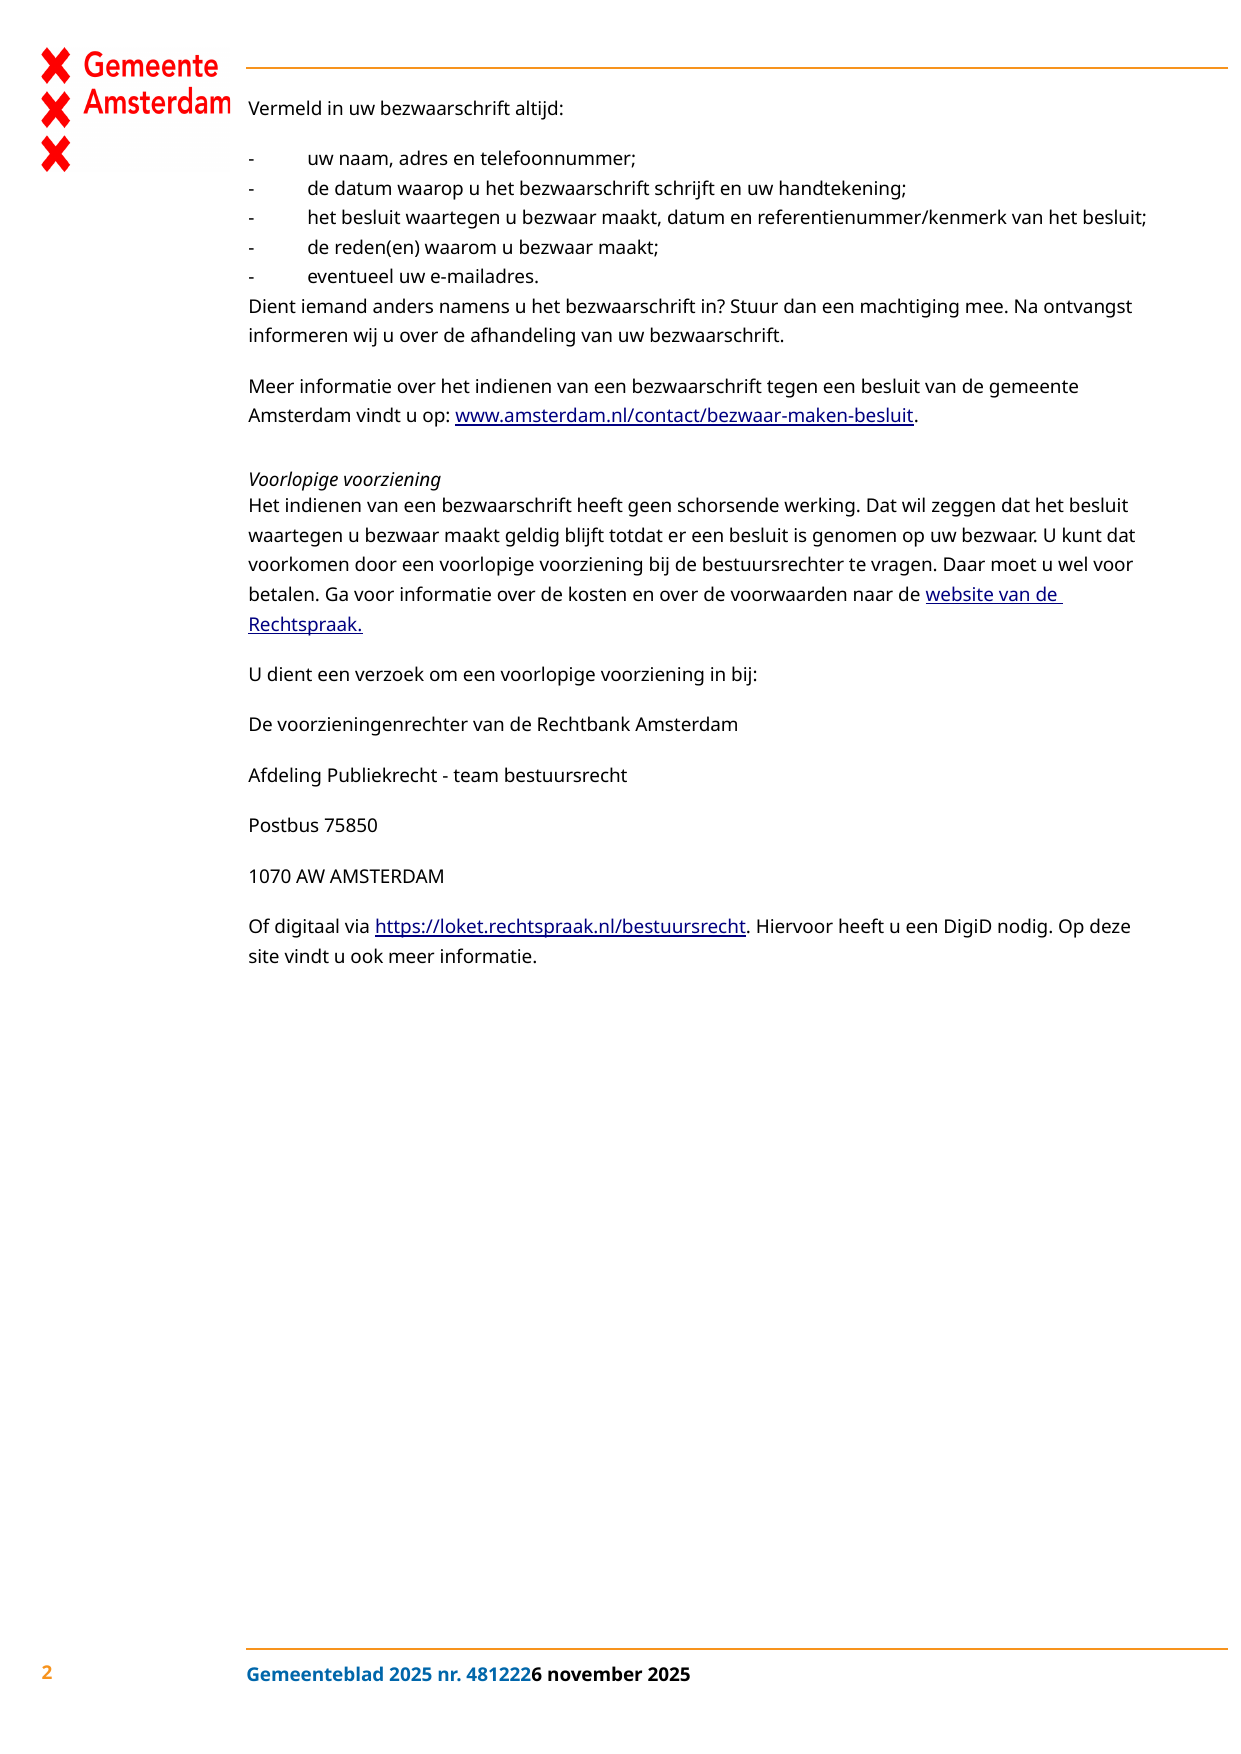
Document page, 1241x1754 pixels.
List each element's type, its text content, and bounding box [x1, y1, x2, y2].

text Dient iemand anders namens u het bezwaarschrift in? Stuur dan een machtiging mee. Na ontvangst informeren wij u over de afhandeling van uw bezwaarschrift. [248, 293, 1152, 348]
list het besluit waartegen u bezwaar maakt, datum en referentienummer/kenmerk van het besluit; [248, 204, 1152, 230]
text Of digitaal via https://loket.rechtspraak.nl/bestuursrecht. Hiervoor heeft u een DigiD nodig. Op deze site vindt u ook meer informatie. [248, 913, 1152, 968]
list de datum waarop u het bezwaarschrift schrijft en uw handtekening; [248, 175, 1152, 201]
text Postbus 75850 [248, 812, 1152, 838]
text De voorzieningenrechter van de Rechtbank Amsterdam [248, 712, 1152, 737]
list de reden(en) waarom u bezwaar maakt; [248, 234, 1152, 260]
text U dient een verzoek om een voorlopige voorziening in bij: [248, 661, 1152, 687]
text Afdeling Publiekrecht - team bestuursrecht [248, 762, 1152, 788]
text Meer informatie over het indienen van een bezwaarschrift tegen een besluit van de gemeente Amsterdam vindt u op: www.amsterdam.nl/contact/bezwaar-maken-besluit. [248, 373, 1152, 428]
list eventueel uw e-mailadres. [248, 263, 1152, 289]
text Voorlopige voorziening [248, 467, 1152, 492]
text 1070 AW AMSTERDAM [248, 863, 1152, 888]
text Vermeld in uw bezwaarschrift altijd: [248, 95, 1152, 121]
text Het indienen van een bezwaarschrift heeft geen schorsende werking. Dat wil zeggen dat het besluit waartegen u bezwaar maakt geldig blijft totdat er een besluit is genomen op uw bezwaar. U kunt dat voorkomen door een voorlopige voorziening bij de bestuursrechter te vragen. Daar moet u wel voor betalen. Ga voor informatie over de kosten en over de voorwaarden naar de website van de Rechtspraak. [248, 492, 1152, 636]
list uw naam, adres en telefoonnummer; [248, 145, 1152, 171]
picture [41, 47, 231, 172]
